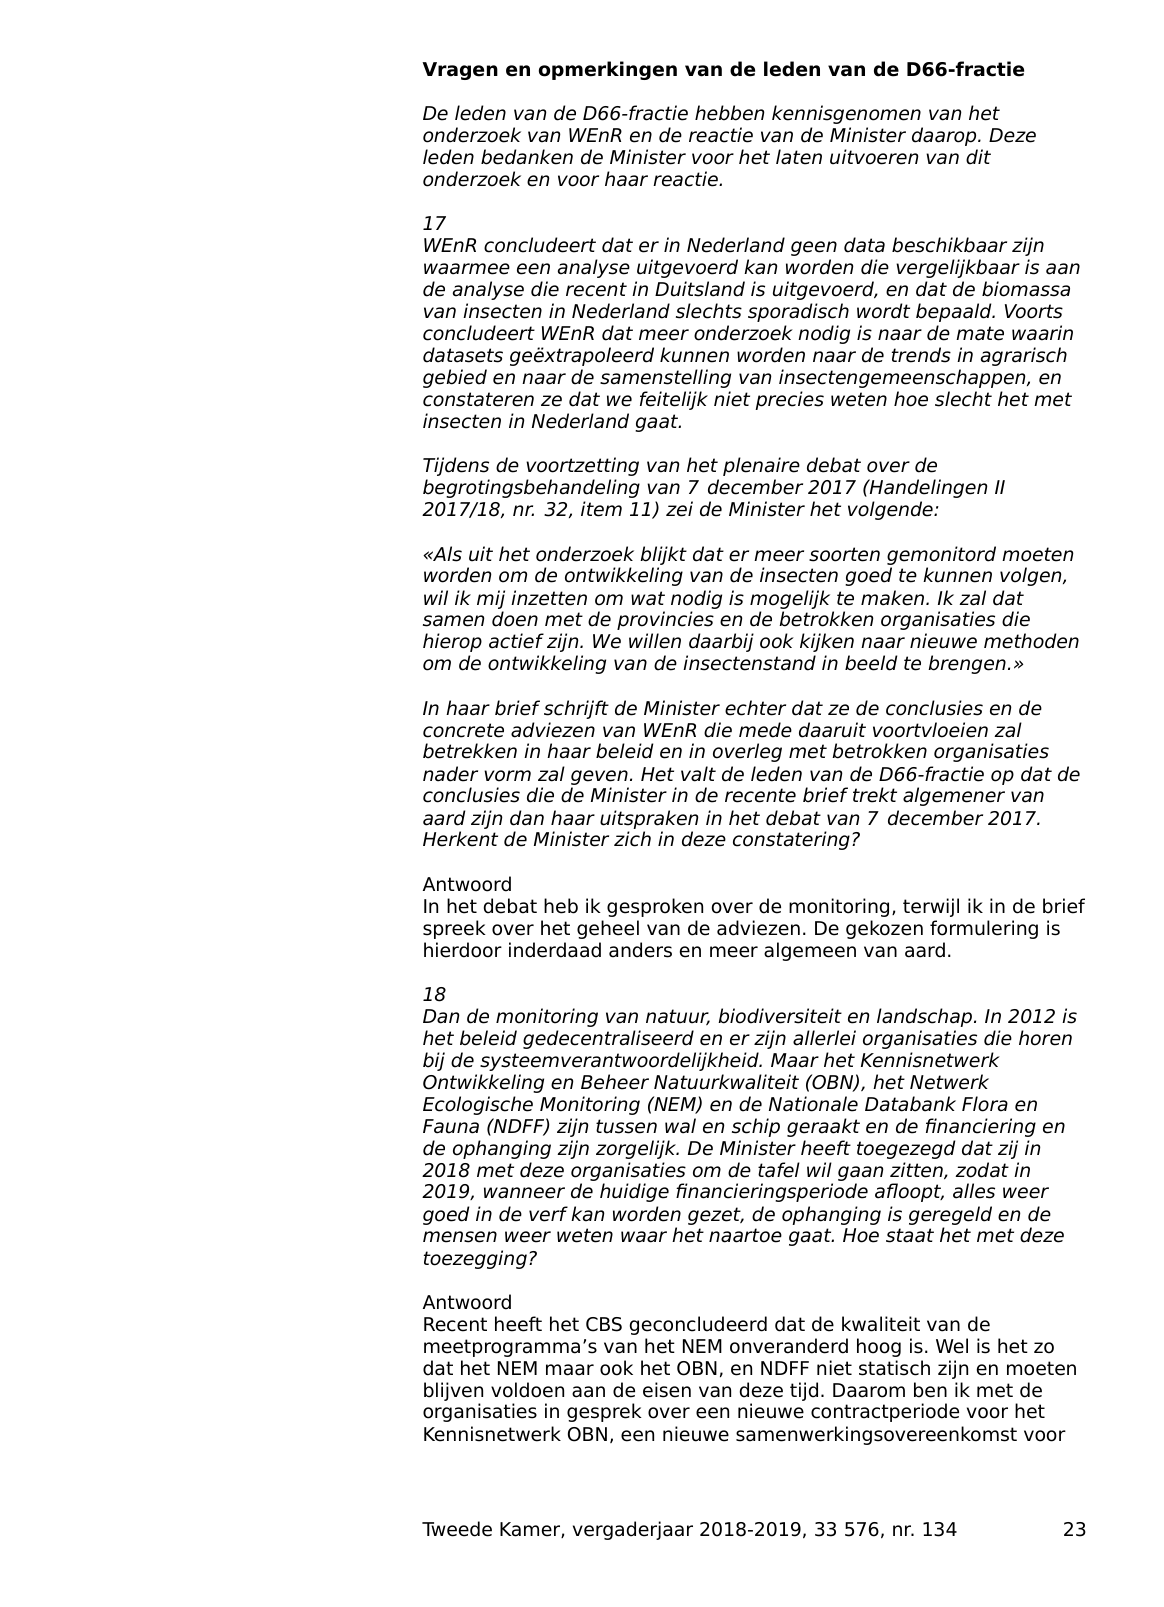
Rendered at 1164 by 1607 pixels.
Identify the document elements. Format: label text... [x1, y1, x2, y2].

text 18 [422, 984, 1087, 1006]
text Antwoord [422, 873, 1087, 896]
text In haar brief schrijft de Minister echter dat ze de conclusies en de concrete adviezen van WEnR die mede daaruit voortvloeien zal betrekken in haar beleid en in overleg met betrokken organisaties nader vorm zal geven. Het valt de leden van de D66-fractie op dat de conclusies die de Minister in de recente brief trekt algemener van aard zijn dan haar uitspraken in het debat van 7 december 2017. Herkent de Minister zich in deze constatering? [422, 697, 1087, 851]
text WEnR concludeert dat er in Nederland geen data beschikbaar zijn waarmee een analyse uitgevoerd kan worden die vergelijkbaar is aan de analyse die recent in Duitsland is uitgevoerd, en dat de biomassa van insecten in Nederland slechts sporadisch wordt bepaald. Voorts concludeert WEnR dat meer onderzoek nodig is naar de mate waarin datasets geëxtrapoleerd kunnen worden naar de trends in agrarisch gebied en naar de samenstelling van insectengemeenschappen, en constateren ze dat we feitelijk niet precies weten hoe slecht het met insecten in Nederland gaat. [422, 235, 1087, 433]
text Tijdens de voortzetting van het plenaire debat over de begrotingsbehandeling van 7 december 2017 (Handelingen II 2017/18, nr. 32, item 11) zei de Minister het volgende: [422, 455, 1087, 521]
text Antwoord [422, 1292, 1087, 1313]
text 17 [422, 213, 1087, 235]
subtitle Vragen en opmerkingen van de leden van de D66-fractie [422, 59, 1087, 81]
text Dan de monitoring van natuur, biodiversiteit en landschap. In 2012 is het beleid gedecentraliseerd en er zijn allerlei organisaties die horen bij de systeemverantwoordelijkheid. Maar het Kennisnetwerk Ontwikkeling en Beheer Natuurkwaliteit (OBN), het Netwerk Ecologische Monitoring (NEM) en de Nationale Databank Flora en Fauna (NDFF) zijn tussen wal en schip geraakt en de financiering en de ophanging zijn zorgelijk. De Minister heeft toegezegd dat zij in 2018 met deze organisaties om de tafel wil gaan zitten, zodat in 2019, wanneer de huidige financieringsperiode afloopt, alles weer goed in de verf kan worden gezet, de ophanging is geregeld en de mensen weer weten waar het naartoe gaat. Hoe staat het met deze toezegging? [422, 1006, 1087, 1269]
text «Als uit het onderzoek blijkt dat er meer soorten gemonitord moeten worden om de ontwikkeling van de insecten goed te kunnen volgen, wil ik mij inzetten om wat nodig is mogelijk te maken. Ik zal dat samen doen met de provincies en de betrokken organisaties die hierop actief zijn. We willen daarbij ook kijken naar nieuwe methoden om de ontwikkeling van de insectenstand in beeld te brengen.» [422, 543, 1087, 675]
text In het debat heb ik gesproken over de monitoring, terwijl ik in de brief spreek over het geheel van de adviezen. De gekozen formulering is hierdoor inderdaad anders en meer algemeen van aard. [422, 896, 1087, 961]
text De leden van de D66-fractie hebben kennisgenomen van het onderzoek van WEnR en de reactie van de Minister daarop. Deze leden bedanken de Minister voor het laten uitvoeren van dit onderzoek en voor haar reactie. [422, 103, 1087, 191]
text Recent heeft het CBS geconcludeerd dat de kwaliteit van de meetprogramma’s van het NEM onveranderd hoog is. Wel is het zo dat het NEM maar ook het OBN, en NDFF niet statisch zijn en moeten blijven voldoen aan de eisen van deze tijd. Daarom ben ik met de organisaties in gesprek over een nieuwe contractperiode voor het Kennisnetwerk OBN, een nieuwe samenwerkingsovereenkomst voor [422, 1313, 1087, 1445]
